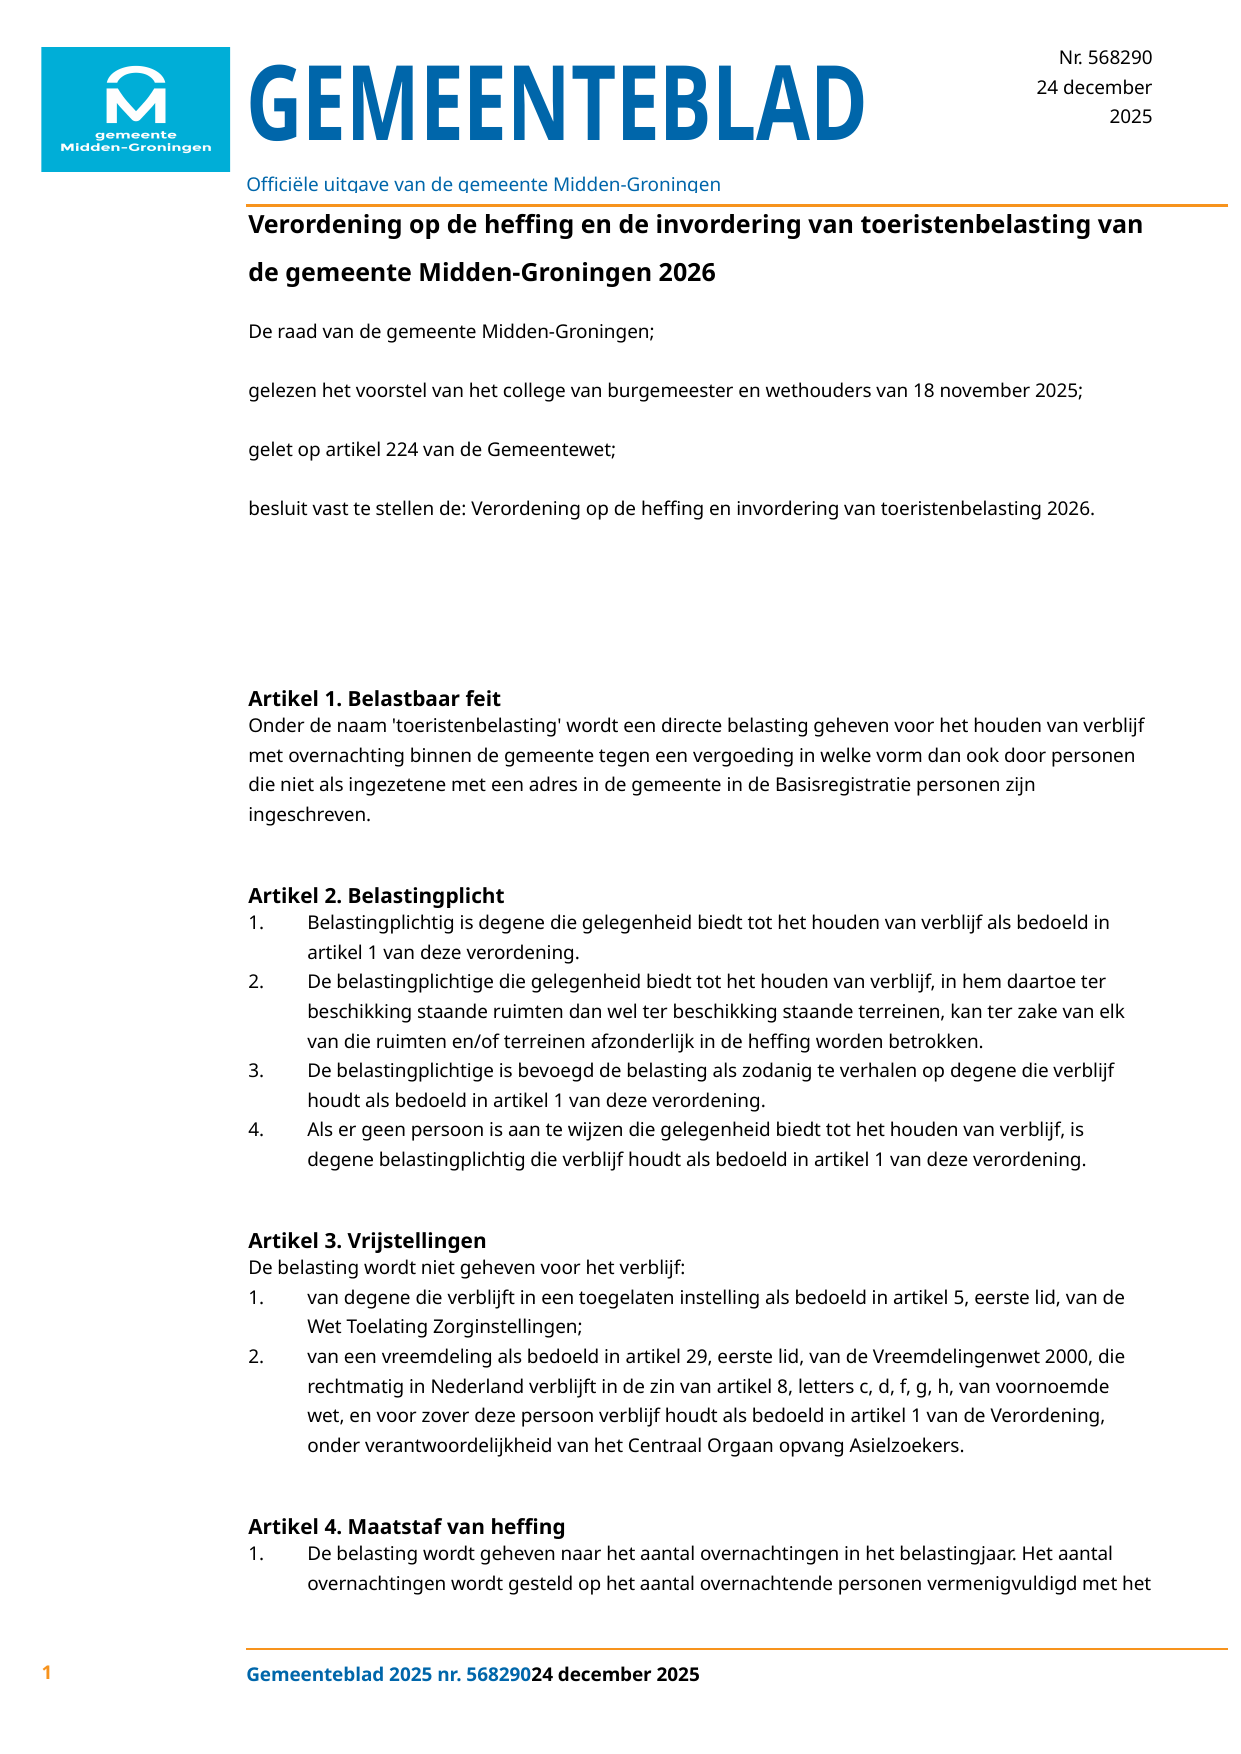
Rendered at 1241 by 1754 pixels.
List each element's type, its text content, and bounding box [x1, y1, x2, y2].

list De belasting wordt geheven naar het aantal overnachtingen in het belastingjaar. Het aantal overnachtingen wordt gesteld op het aantal overnachtende personen vermenigvuldigd met het [248, 1541, 1152, 1596]
picture [108, 66, 164, 82]
list Als er geen persoon is aan te wijzen die gelegenheid biedt tot het houden van verblijf, is degene belastingplichtig die verblijf houdt als bedoeld in artikel 1 van deze verordening. [248, 1117, 1152, 1172]
text Artikel 2. Belastingplicht [248, 881, 1152, 909]
text Verordening op de heffing en de invordering van toeristenbelasting van de gemeente Midden-Groningen 2026 [248, 207, 1152, 288]
text De belasting wordt niet geheven voor het verblijf: [248, 1254, 1152, 1280]
text Artikel 1. Belastbaar feit [248, 684, 1152, 712]
text gelet op artikel 224 van de Gemeentewet; [248, 436, 1152, 462]
list van een vreemdeling als bedoeld in artikel 29, eerste lid, van de Vreemdelingenwet 2000, die rechtmatig in Nederland verblijft in de zin van artikel 8, letters c, d, f, g, h, van voornoemde wet, en voor zover deze persoon verblijf houdt als bedoeld in artikel 1 van de Verordening, onder verantwoordelijkheid van het Centraal Orgaan opvang Asielzoekers. [248, 1343, 1152, 1458]
picture [107, 89, 165, 122]
text De raad van de gemeente Midden-Groningen; [248, 318, 1152, 344]
text besluit vast te stellen de: Verordening op de heffing en invordering van toeristenbelasting 2026. [248, 495, 1152, 521]
text Onder de naam 'toeristenbelasting' wordt een directe belasting geheven voor het houden van verblijf met overnachting binnen de gemeente tegen een vergoeding in welke vorm dan ook door personen die niet als ingezetene met een adres in de gemeente in de Basisregistratie personen zijn ingeschreven. [248, 712, 1152, 827]
list van degene die verblijft in een toegelaten instelling als bedoeld in artikel 5, eerste lid, van de Wet Toelating Zorginstellingen; [248, 1284, 1152, 1339]
text gelezen het voorstel van het college van burgemeester en wethouders van 18 november 2025; [248, 377, 1152, 403]
picture [184, 146, 190, 153]
text Artikel 3. Vrijstellingen [248, 1226, 1152, 1254]
list De belastingplichtige is bevoegd de belasting als zodanig te verhalen op degene die verblijf houdt als bedoeld in artikel 1 van deze verordening. [248, 1057, 1152, 1113]
text Artikel 4. Maatstaf van heffing [248, 1512, 1152, 1541]
list Belastingplichtig is degene die gelegenheid biedt tot het houden van verblijf als bedoeld in artikel 1 van deze verordening. [248, 909, 1152, 965]
list De belastingplichtige die gelegenheid biedt tot het houden van verblijf, in hem daartoe ter beschikking staande ruimten dan wel ter beschikking staande terreinen, kan ter zake van elk van die ruimten en/of terreinen afzonderlijk in de heffing worden betrokken. [248, 969, 1152, 1053]
